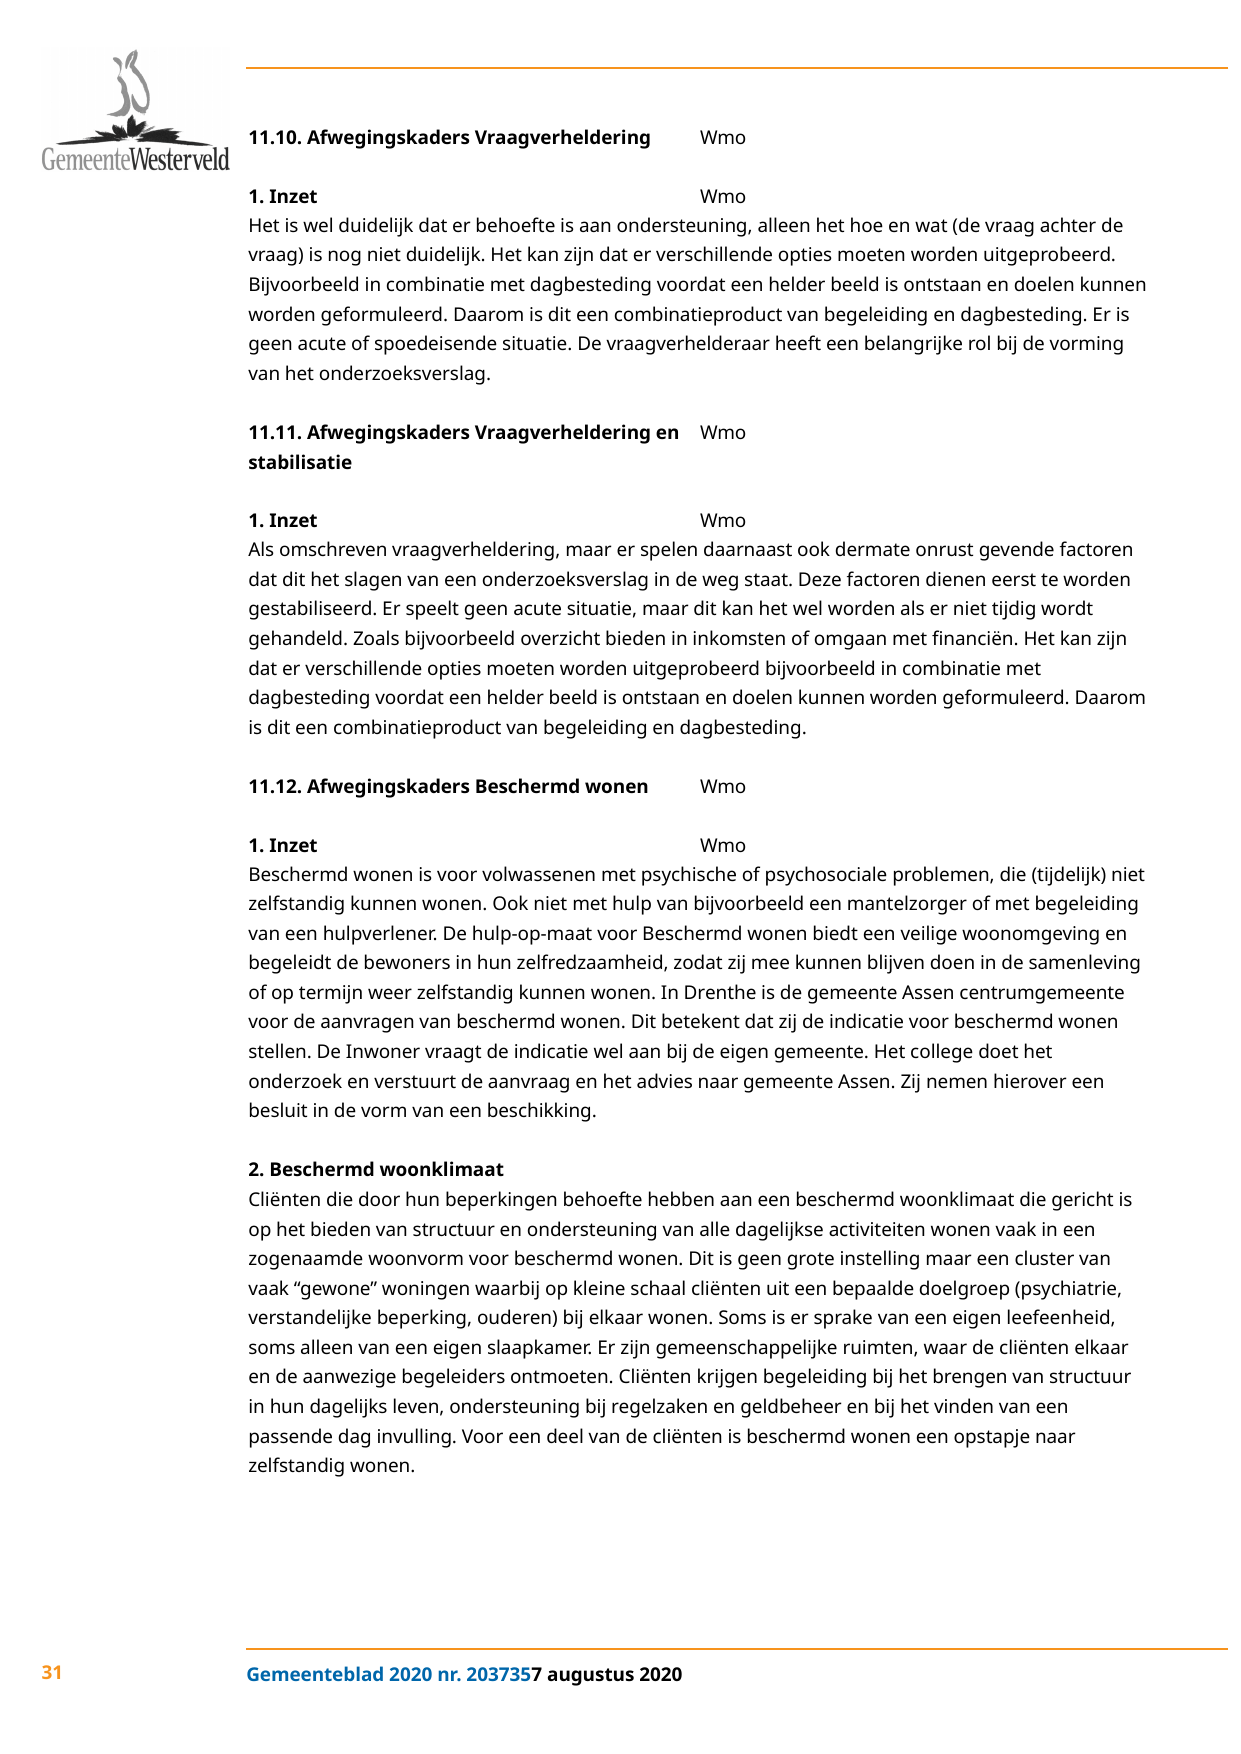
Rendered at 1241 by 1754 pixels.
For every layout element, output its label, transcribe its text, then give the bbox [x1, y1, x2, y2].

table_header Wmo [700, 508, 1152, 533]
text Als omschreven vraagverheldering, maar er spelen daarnaast ook dermate onrust gevende factoren dat dit het slagen van een onderzoeksverslag in de weg staat. Deze factoren dienen eerst te worden gestabiliseerd. Er speelt geen acute situatie, maar dit kan het wel worden als er niet tijdig wordt gehandeld. Zoals bijvoorbeeld overzicht bieden in inkomsten of omgaan met financiën. Het kan zijn dat er verschillende opties moeten worden uitgeprobeerd bijvoorbeeld in combinatie met dagbesteding voordat een helder beeld is ontstaan en doelen kunnen worden geformuleerd. Daarom is dit een combinatieproduct van begeleiding en dagbesteding. [248, 536, 1152, 740]
table_header 1. Inzet [248, 183, 700, 209]
table_header 11.10. Afwegingskaders Vraagverheldering [248, 125, 700, 150]
picture [41, 47, 231, 172]
table_header Wmo [700, 419, 1152, 474]
table_header 1. Inzet [248, 508, 700, 533]
text Beschermd wonen is voor volwassenen met psychische of psychosociale problemen, die (tijdelijk) niet zelfstandig kunnen wonen. Ook niet met hulp van bijvoorbeeld een mantelzorger of met begeleiding van een hulpverlener. De hulp-op-maat voor Beschermd wonen biedt een veilige woonomgeving en begeleidt de bewoners in hun zelfredzaamheid, zodat zij mee kunnen blijven doen in de samenleving of op termijn weer zelfstandig kunnen wonen. In Drenthe is de gemeente Assen centrumgemeente voor de aanvragen van beschermd wonen. Dit betekent dat zij de indicatie voor beschermd wonen stellen. De Inwoner vraagt de indicatie wel aan bij de eigen gemeente. Het college doet het onderzoek en verstuurt de aanvraag en het advies naar gemeente Assen. Zij nemen hierover een besluit in de vorm van een beschikking. [248, 861, 1152, 1123]
table_header 11.11. Afwegingskaders Vraagverheldering en stabilisatie [248, 419, 700, 474]
table_header Wmo [700, 183, 1152, 209]
table_header Wmo [700, 773, 1152, 799]
table_header Wmo [700, 832, 1152, 858]
table_header Wmo [700, 125, 1152, 150]
text Het is wel duidelijk dat er behoefte is aan ondersteuning, alleen het hoe en wat (de vraag achter de vraag) is nog niet duidelijk. Het kan zijn dat er verschillende opties moeten worden uitgeprobeerd. Bijvoorbeeld in combinatie met dagbesteding voordat een helder beeld is ontstaan en doelen kunnen worden geformuleerd. Daarom is dit een combinatieproduct van begeleiding en dagbesteding. Er is geen acute of spoedeisende situatie. De vraagverhelderaar heeft een belangrijke rol bij de vorming van het onderzoeksverslag. [248, 212, 1152, 386]
text Cliënten die door hun beperkingen behoefte hebben aan een beschermd woonklimaat die gericht is op het bieden van structuur en ondersteuning van alle dagelijkse activiteiten wonen vaak in een zogenaamde woonvorm voor beschermd wonen. Dit is geen grote instelling maar een cluster van vaak “gewone” woningen waarbij op kleine schaal cliënten uit een bepaalde doelgroep (psychiatrie, verstandelijke beperking, ouderen) bij elkaar wonen. Soms is er sprake van een eigen leefeenheid, soms alleen van een eigen slaapkamer. Er zijn gemeenschappelijke ruimten, waar de cliënten elkaar en de aanwezige begeleiders ontmoeten. Cliënten krijgen begeleiding bij het brengen van structuur in hun dagelijks leven, ondersteuning bij regelzaken en geldbeheer en bij het vinden van een passende dag invulling. Voor een deel van de cliënten is beschermd wonen een opstapje naar zelfstandig wonen. [248, 1186, 1152, 1478]
table_header 11.12. Afwegingskaders Beschermd wonen [248, 773, 700, 799]
text 2. Beschermd woonklimaat [248, 1157, 1152, 1182]
table_header 1. Inzet [248, 832, 700, 858]
